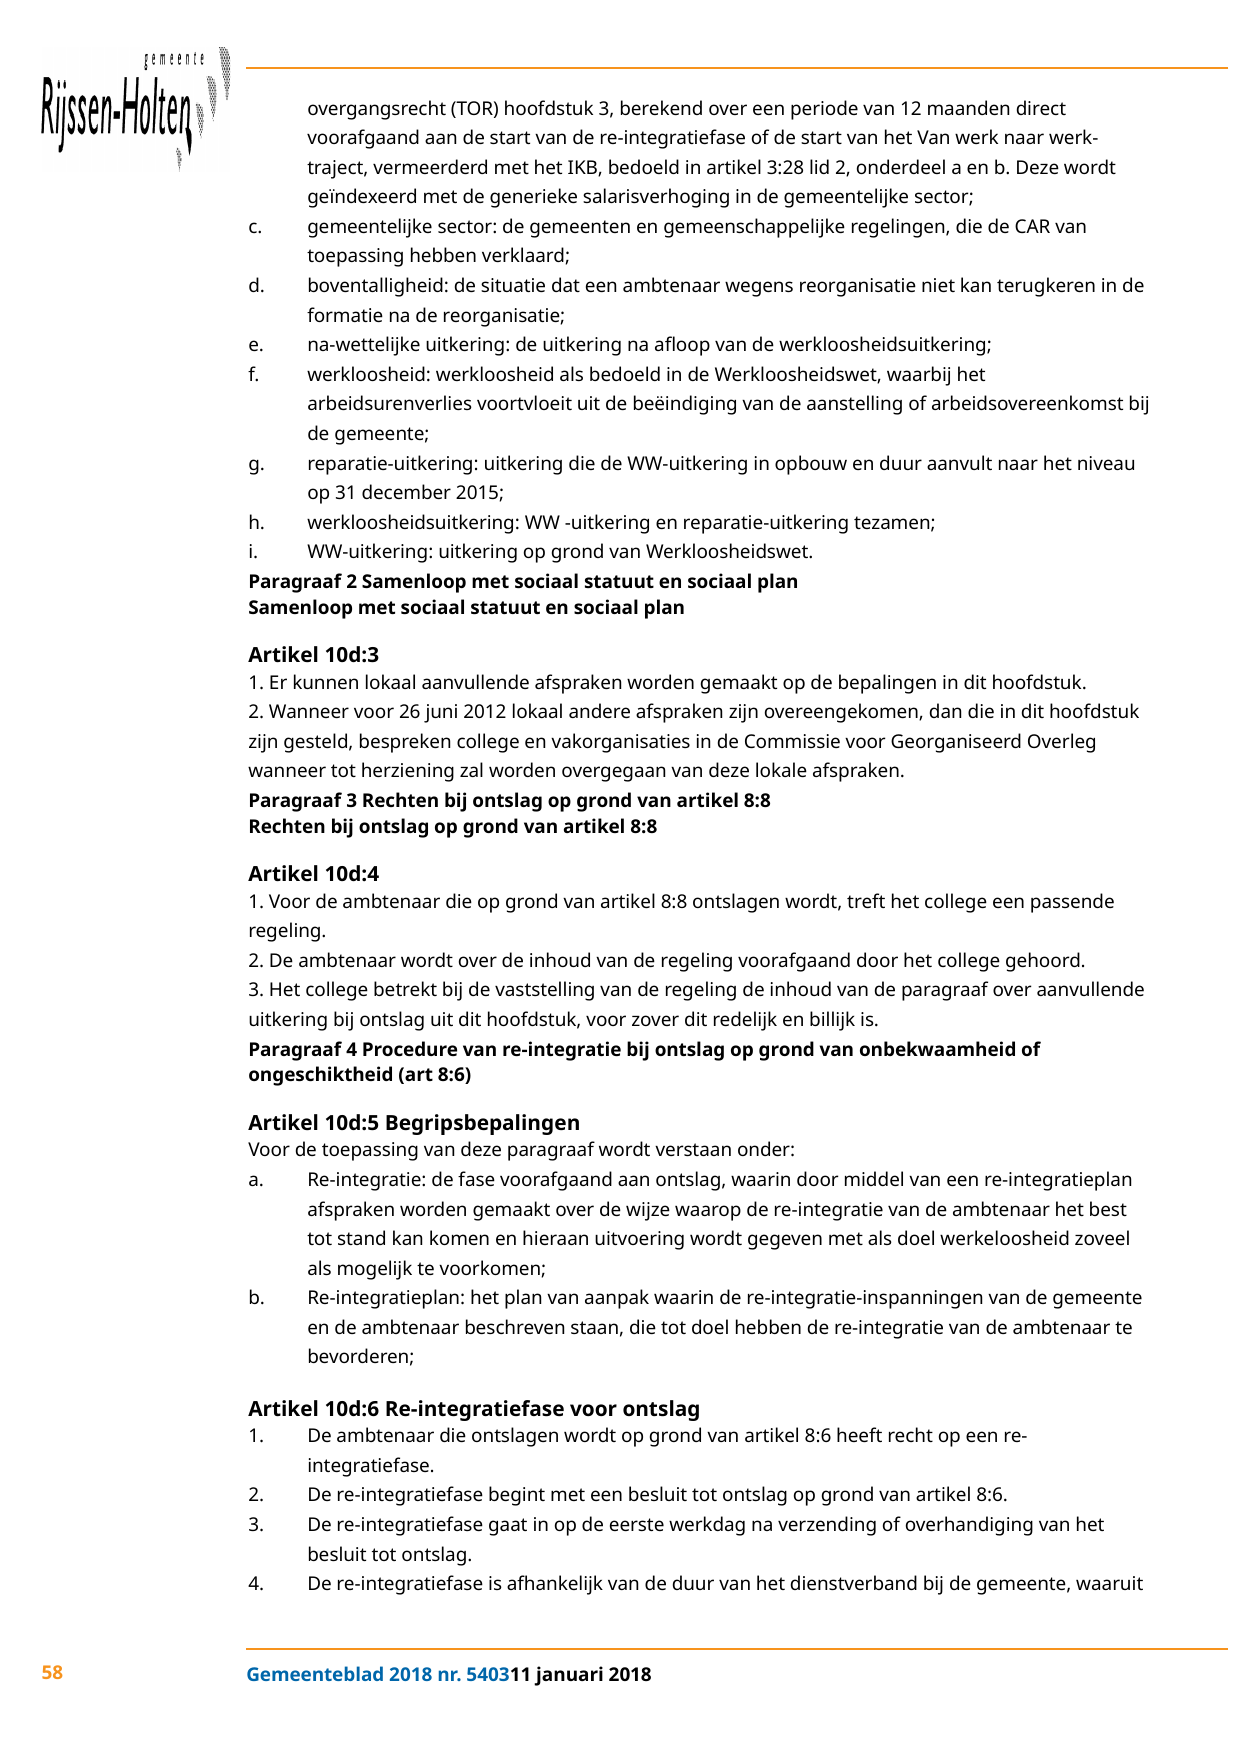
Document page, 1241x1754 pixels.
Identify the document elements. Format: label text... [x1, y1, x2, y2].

text 2. Wanneer voor 26 juni 2012 lokaal andere afspraken zijn overeengekomen, dan die in dit hoofdstuk zijn gesteld, bespreken college en vakorganisaties in de Commissie voor Georganiseerd Overleg wanneer tot herziening zal worden overgegaan van deze lokale afspraken. [248, 698, 1152, 783]
text Artikel 10d:3 [248, 640, 1152, 669]
list overgangsrecht (TOR) hoofdstuk 3, berekend over een periode van 12 maanden direct voorafgaand aan de start van de re-integratiefase of de start van het Van werk naar werk-traject, vermeerderd met het IKB, bedoeld in artikel 3:28 lid 2, onderdeel a en b. Deze wordt geïndexeerd met de generieke salarisverhoging in de gemeentelijke sector; [248, 95, 1152, 209]
list na-wettelijke uitkering: de uitkering na afloop van de werkloosheidsuitkering; [248, 331, 1152, 357]
text 1. Voor de ambtenaar die op grond van artikel 8:8 ontslagen wordt, treft het college een passende regeling. [248, 888, 1152, 943]
text Voor de toepassing van deze paragraaf wordt verstaan onder: [248, 1137, 1152, 1162]
list De ambtenaar die ontslagen wordt op grond van artikel 8:6 heeft recht op een re- integratiefase. [248, 1422, 1152, 1478]
list reparatie-uitkering: uitkering die de WW-uitkering in opbouw en duur aanvult naar het niveau op 31 december 2015; [248, 450, 1152, 505]
list werkloosheid: werkloosheid als bedoeld in de Werkloosheidswet, waarbij het arbeidsurenverlies voortvloeit uit de beëindiging van de aanstelling of arbeidsovereenkomst bij de gemeente; [248, 361, 1152, 446]
text Artikel 10d:6 Re-integratiefase voor ontslag [248, 1394, 1152, 1422]
text Rechten bij ontslag op grond van artikel 8:8 [248, 813, 1152, 839]
picture [41, 47, 231, 172]
list De re-integratiefase gaat in op de eerste werkdag na verzending of overhandiging van het besluit tot ontslag. [248, 1511, 1152, 1567]
text Paragraaf 4 Procedure van re-integratie bij ontslag op grond van onbekwaamheid of ongeschiktheid (art 8:6) [248, 1036, 1152, 1087]
text Artikel 10d:4 [248, 859, 1152, 888]
list Re-integratieplan: het plan van aanpak waarin de re-integratie-inspanningen van de gemeente en de ambtenaar beschreven staan, die tot doel hebben de re-integratie van de ambtenaar te bevorderen; [248, 1284, 1152, 1369]
list De re-integratiefase is afhankelijk van de duur van het dienstverband bij de gemeente, waaruit [248, 1570, 1152, 1596]
list De re-integratiefase begint met een besluit tot ontslag op grond van artikel 8:6. [248, 1482, 1152, 1507]
text 1. Er kunnen lokaal aanvullende afspraken worden gemaakt op de bepalingen in dit hoofdstuk. [248, 669, 1152, 694]
text 3. Het college betrekt bij de vaststelling van de regeling de inhoud van de paragraaf over aanvullende uitkering bij ontslag uit dit hoofdstuk, voor zover dit redelijk en billijk is. [248, 977, 1152, 1032]
text Paragraaf 3 Rechten bij ontslag op grond van artikel 8:8 [248, 787, 1152, 813]
text Samenloop met sociaal statuut en sociaal plan [248, 594, 1152, 619]
list WW-uitkering: uitkering op grond van Werkloosheidswet. [248, 538, 1152, 564]
list gemeentelijke sector: de gemeenten en gemeenschappelijke regelingen, die de CAR van toepassing hebben verklaard; [248, 213, 1152, 268]
list boventalligheid: de situatie dat een ambtenaar wegens reorganisatie niet kan terugkeren in de formatie na de reorganisatie; [248, 272, 1152, 328]
list Re-integratie: de fase voorafgaand aan ontslag, waarin door middel van een re-integratieplan afspraken worden gemaakt over de wijze waarop de re-integratie van de ambtenaar het best tot stand kan komen en hieraan uitvoering wordt gegeven met als doel werkeloosheid zoveel als mogelijk te voorkomen; [248, 1166, 1152, 1281]
text Paragraaf 2 Samenloop met sociaal statuut en sociaal plan [248, 568, 1152, 594]
text 2. De ambtenaar wordt over de inhoud van de regeling voorafgaand door het college gehoord. [248, 947, 1152, 973]
list werkloosheidsuitkering: WW -uitkering en reparatie-uitkering tezamen; [248, 509, 1152, 535]
text Artikel 10d:5 Begripsbepalingen [248, 1108, 1152, 1137]
